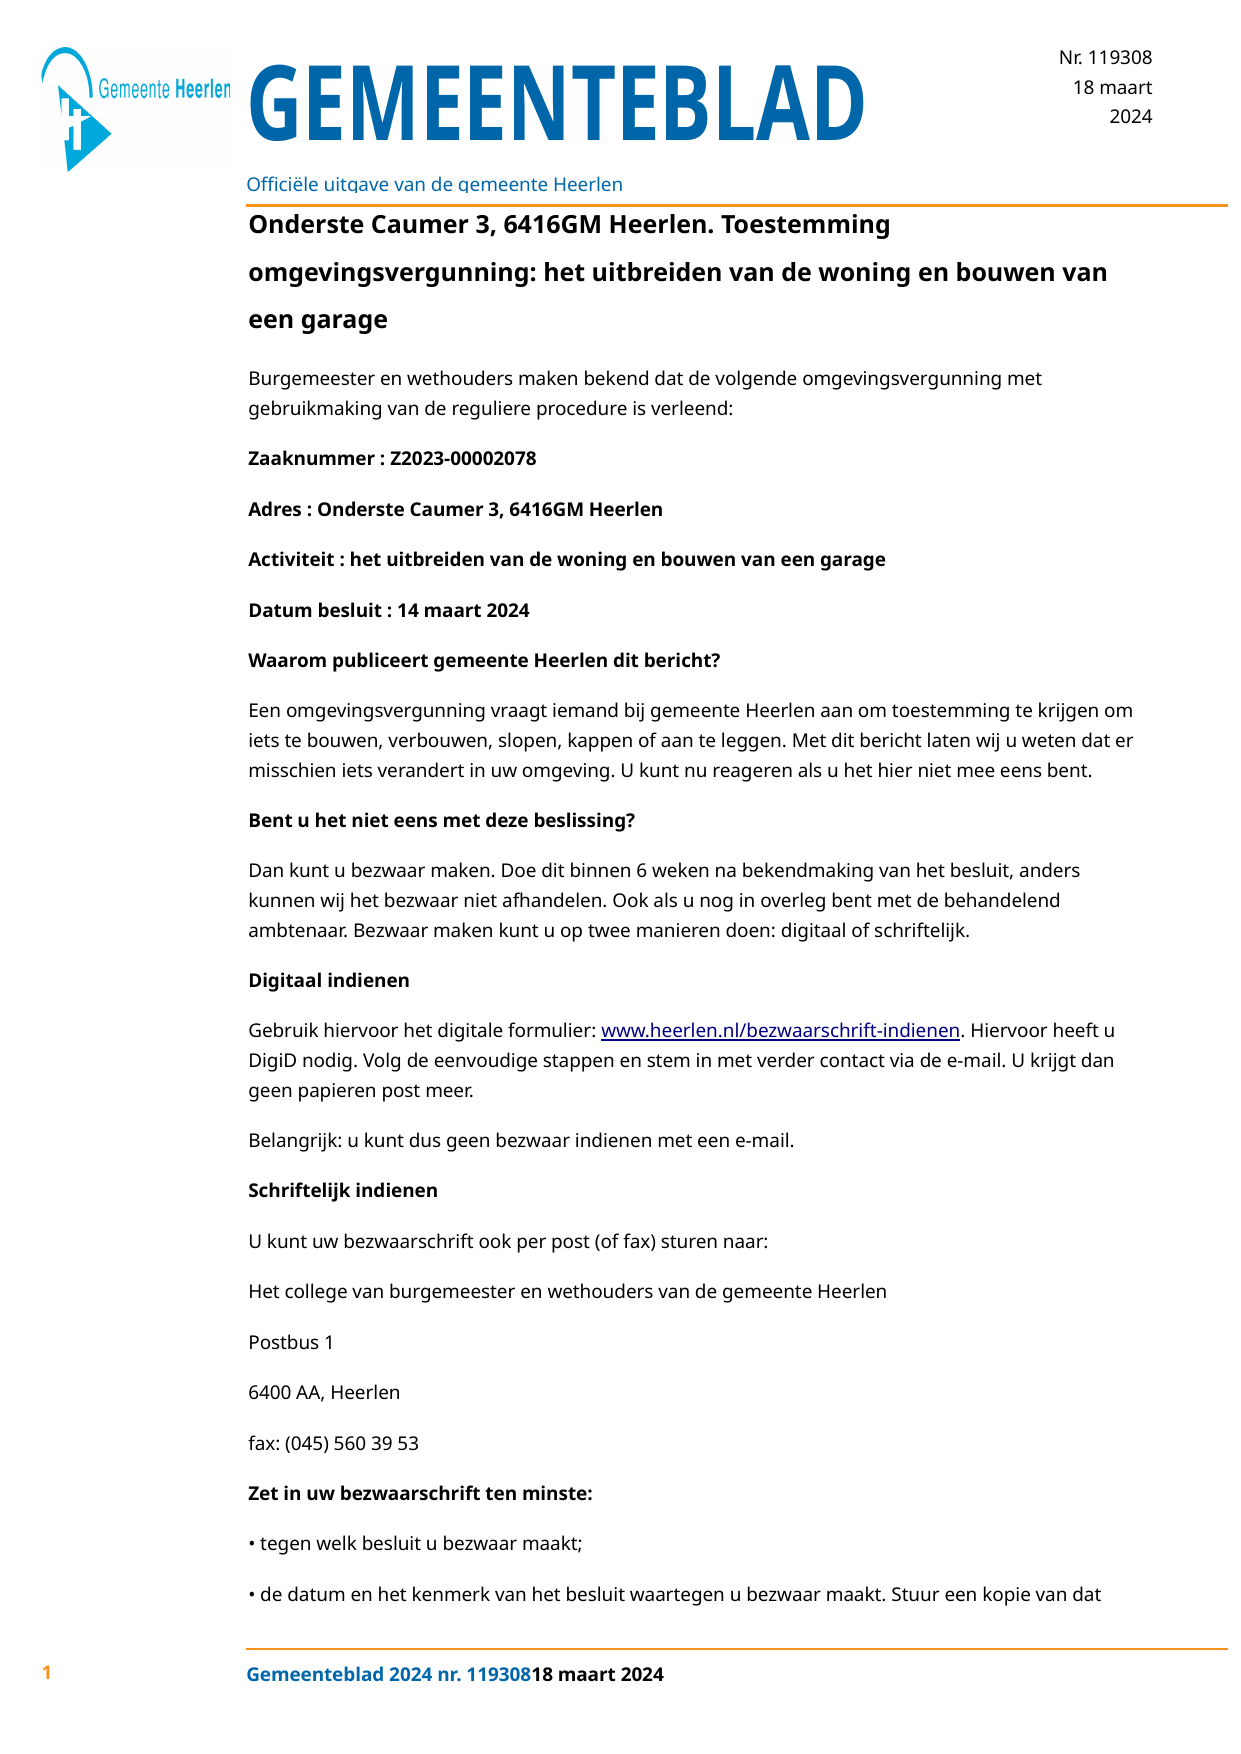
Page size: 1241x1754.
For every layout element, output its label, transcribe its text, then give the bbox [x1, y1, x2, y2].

text Belangrijk: u kunt dus geen bezwaar indienen met een e-mail. [248, 1127, 1152, 1153]
text Het college van burgemeester en wethouders van de gemeente Heerlen [248, 1278, 1152, 1304]
picture [41, 47, 231, 172]
text Zaaknummer : Z2023-00002078 [248, 446, 1152, 471]
text Zet in uw bezwaarschrift ten minste: [248, 1480, 1152, 1506]
text 6400 AA, Heerlen [248, 1379, 1152, 1405]
text Postbus 1 [248, 1329, 1152, 1354]
text fax: (045) 560 39 53 [248, 1430, 1152, 1455]
text Waarom publiceert gemeente Heerlen dit bericht? [248, 647, 1152, 673]
text Digitaal indienen [248, 967, 1152, 993]
text Onderste Caumer 3, 6416GM Heerlen. Toestemming omgevingsvergunning: het uitbreiden van de woning en bouwen van een garage [248, 207, 1152, 336]
text Schriftelijk indienen [248, 1178, 1152, 1203]
text Burgemeester en wethouders maken bekend dat de volgende omgevingsvergunning met gebruikmaking van de reguliere procedure is verleend: [248, 366, 1152, 421]
text Activiteit : het uitbreiden van de woning en bouwen van een garage [248, 546, 1152, 572]
text • tegen welk besluit u bezwaar maakt; [248, 1531, 1152, 1556]
text U kunt uw bezwaarschrift ook per post (of fax) sturen naar: [248, 1228, 1152, 1254]
text Een omgevingsvergunning vraagt iemand bij gemeente Heerlen aan om toestemming te krijgen om iets te bouwen, verbouwen, slopen, kappen of aan te leggen. Met dit bericht laten wij u weten dat er misschien iets verandert in uw omgeving. U kunt nu reageren als u het hier niet mee eens bent. [248, 698, 1152, 782]
text Bent u het niet eens met deze beslissing? [248, 807, 1152, 833]
text Dan kunt u bezwaar maken. Doe dit binnen 6 weken na bekendmaking van het besluit, anders kunnen wij het bezwaar niet afhandelen. Ook als u nog in overleg bent met de behandelend ambtenaar. Bezwaar maken kunt u op twee manieren doen: digitaal of schriftelijk. [248, 858, 1152, 942]
text • de datum en het kenmerk van het besluit waartegen u bezwaar maakt. Stuur een kopie van dat [248, 1581, 1152, 1607]
text Adres : Onderste Caumer 3, 6416GM Heerlen [248, 496, 1152, 522]
picture [41, 47, 59, 70]
text Gebruik hiervoor het digitale formulier: www.heerlen.nl/bezwaarschrift-indienen. Hiervoor heeft u DigiD nodig. Volg de eenvoudige stappen en stem in met verder contact via de e-mail. U krijgt dan geen papieren post meer. [248, 1018, 1152, 1102]
text Datum besluit : 14 maart 2024 [248, 597, 1152, 622]
